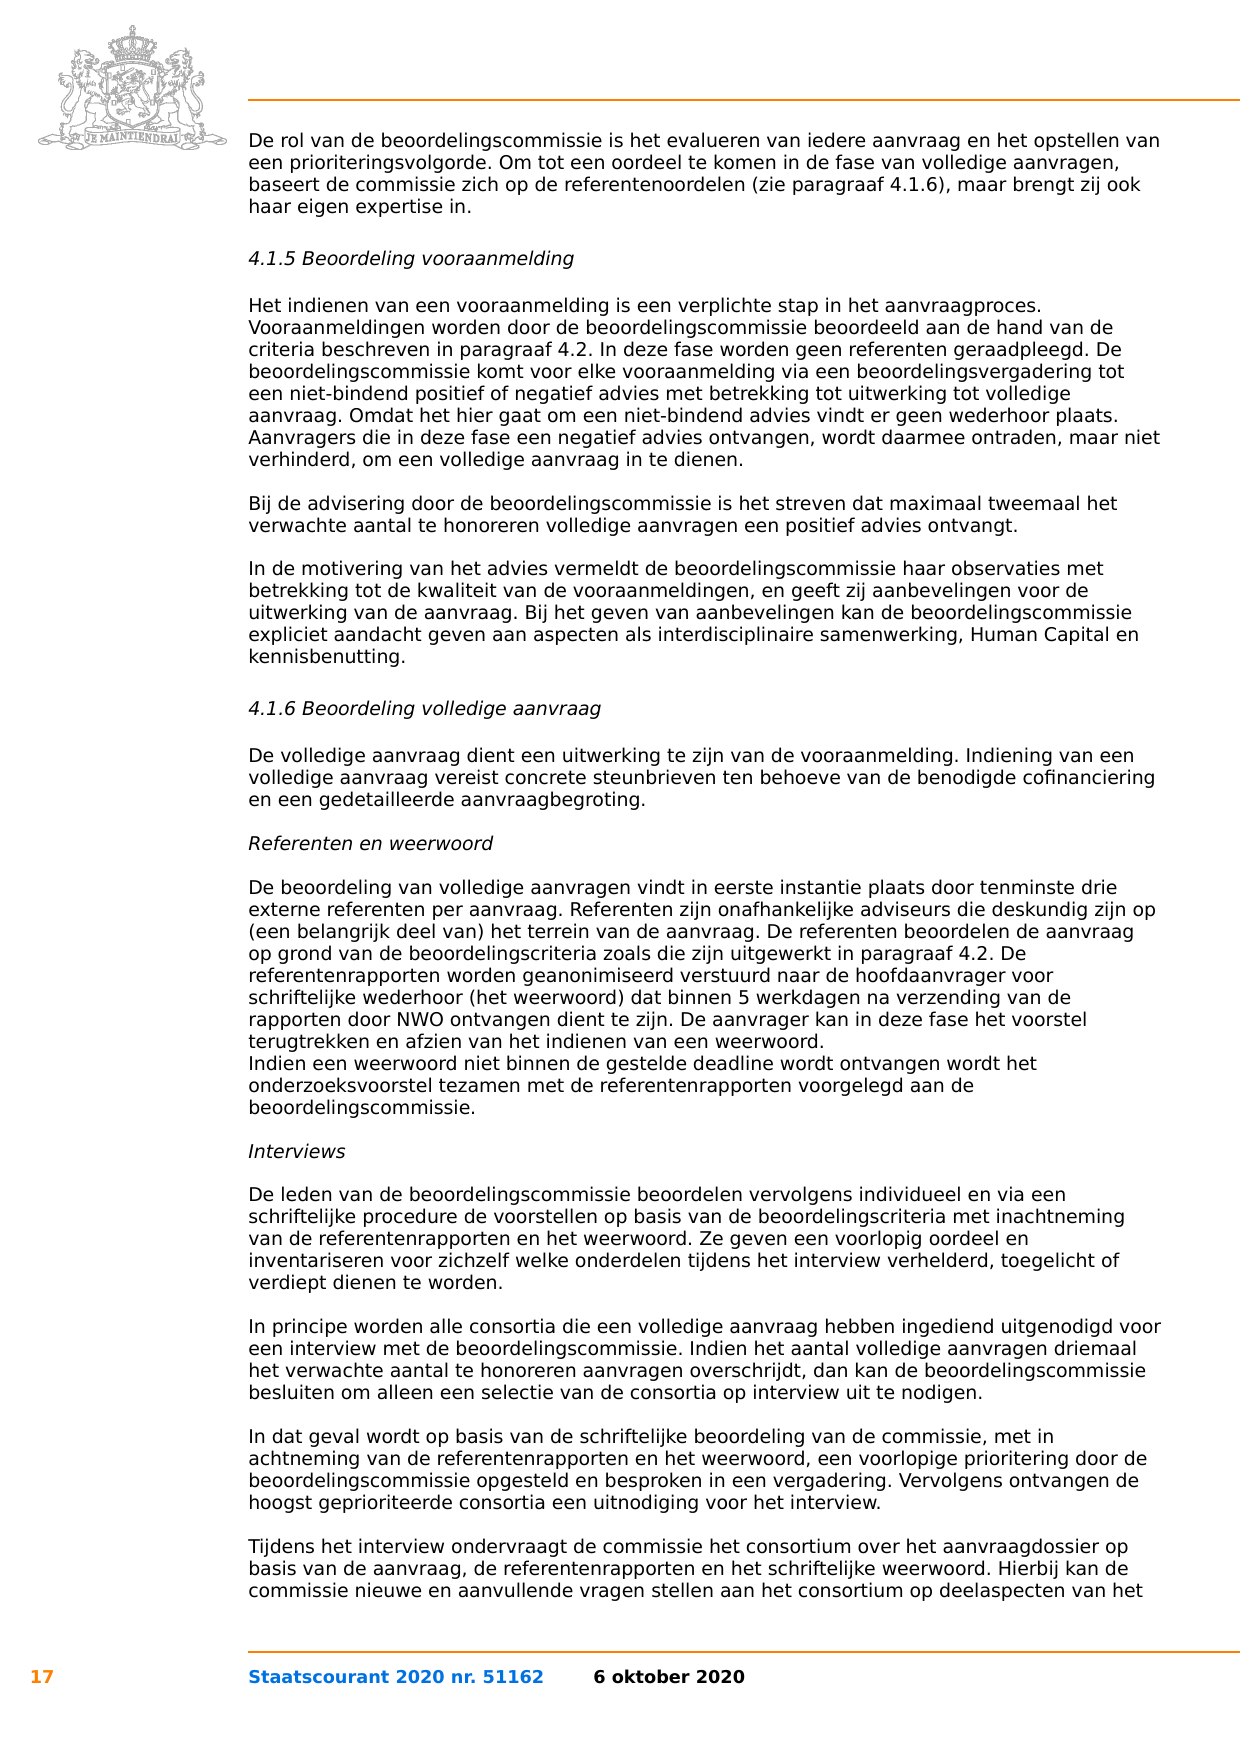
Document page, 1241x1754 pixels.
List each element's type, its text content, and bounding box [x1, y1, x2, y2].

text Tijdens het interview ondervraagt de commissie het consortium over het aanvraagdossier op basis van de aanvraag, de referentenrapporten en het schriftelijke weerwoord. Hierbij kan de commissie nieuwe en aanvullende vragen stellen aan het consortium op deelaspecten van het [248, 1536, 1163, 1602]
text De leden van de beoordelingscommissie beoordelen vervolgens individueel en via een schriftelijke procedure de voorstellen op basis van de beoordelingscriteria met inachtneming van de referentenrapporten en het weerwoord. Ze geven een voorlopig oordeel en inventariseren voor zichzelf welke onderdelen tijdens het interview verhelderd, toegelicht of verdiept dienen te worden. [248, 1184, 1163, 1294]
text De beoordeling van volledige aanvragen vindt in eerste instantie plaats door tenminste drie externe referenten per aanvraag. Referenten zijn onafhankelijke adviseurs die deskundig zijn op (een belangrijk deel van) het terrein van de aanvraag. De referenten beoordelen de aanvraag op grond van de beoordelingscriteria zoals die zijn uitgewerkt in paragraaf 4.2. De referentenrapporten worden geanonimiseerd verstuurd naar de hoofdaanvrager voor schriftelijke wederhoor (het weerwoord) dat binnen 5 werkdagen na verzending van de rapporten door NWO ontvangen dient te zijn. De aanvrager kan in deze fase het voorstel terugtrekken en afzien van het indienen van een weerwoord. [248, 877, 1163, 1053]
subtitle 4.1.6 Beoordeling volledige aanvraag [248, 698, 1163, 720]
picture [38, 25, 227, 150]
text In principe worden alle consortia die een volledige aanvraag hebben ingediend uitgenodigd voor een interview met de beoordelingscommissie. Indien het aantal volledige aanvragen driemaal het verwachte aantal te honoreren aanvragen overschrijdt, dan kan de beoordelingscommissie besluiten om alleen een selectie van de consortia op interview uit te nodigen. [248, 1316, 1163, 1404]
text In de motivering van het advies vermeldt de beoordelingscommissie haar observaties met betrekking tot de kwaliteit van de vooraanmeldingen, en geeft zij aanbevelingen voor de uitwerking van de aanvraag. Bij het geven van aanbevelingen kan de beoordelingscommissie expliciet aandacht geven aan aspecten als interdisciplinaire samenwerking, Human Capital en kennisbenutting. [248, 558, 1163, 668]
text Het indienen van een vooraanmelding is een verplichte stap in het aanvraagproces. Vooraanmeldingen worden door de beoordelingscommissie beoordeeld aan de hand van de criteria beschreven in paragraaf 4.2. In deze fase worden geen referenten geraadpleegd. De beoordelingscommissie komt voor elke vooraanmelding via een beoordelingsvergadering tot een niet-bindend positief of negatief advies met betrekking tot uitwerking tot volledige aanvraag. Omdat het hier gaat om een niet-bindend advies vindt er geen wederhoor plaats. Aanvragers die in deze fase een negatief advies ontvangen, wordt daarmee ontraden, maar niet verhinderd, om een volledige aanvraag in te dienen. [248, 295, 1163, 471]
subtitle Referenten en weerwoord [248, 833, 1163, 855]
text In dat geval wordt op basis van de schriftelijke beoordeling van de commissie, met in achtneming van de referentenrapporten en het weerwoord, een voorlopige prioritering door de beoordelingscommissie opgesteld en besproken in een vergadering. Vervolgens ontvangen de hoogst geprioriteerde consortia een uitnodiging voor het interview. [248, 1426, 1163, 1514]
subtitle 4.1.5 Beoordeling vooraanmelding [248, 248, 1163, 270]
text De rol van de beoordelingscommissie is het evalueren van iedere aanvraag en het opstellen van een prioriteringsvolgorde. Om tot een oordeel te komen in de fase van volledige aanvragen, baseert de commissie zich op de referentenoordelen (zie paragraaf 4.1.6), maar brengt zij ook haar eigen expertise in. [248, 130, 1163, 218]
subtitle Interviews [248, 1141, 1163, 1162]
text Bij de advisering door de beoordelingscommissie is het streven dat maximaal tweemaal het verwachte aantal te honoreren volledige aanvragen een positief advies ontvangt. [248, 492, 1163, 536]
text Indien een weerwoord niet binnen de gestelde deadline wordt ontvangen wordt het onderzoeksvoorstel tezamen met de referentenrapporten voorgelegd aan de beoordelingscommissie. [248, 1053, 1163, 1119]
text De volledige aanvraag dient een uitwerking te zijn van de vooraanmelding. Indiening van een volledige aanvraag vereist concrete steunbrieven ten behoeve van de benodigde cofinanciering en een gedetailleerde aanvraagbegroting. [248, 745, 1163, 811]
